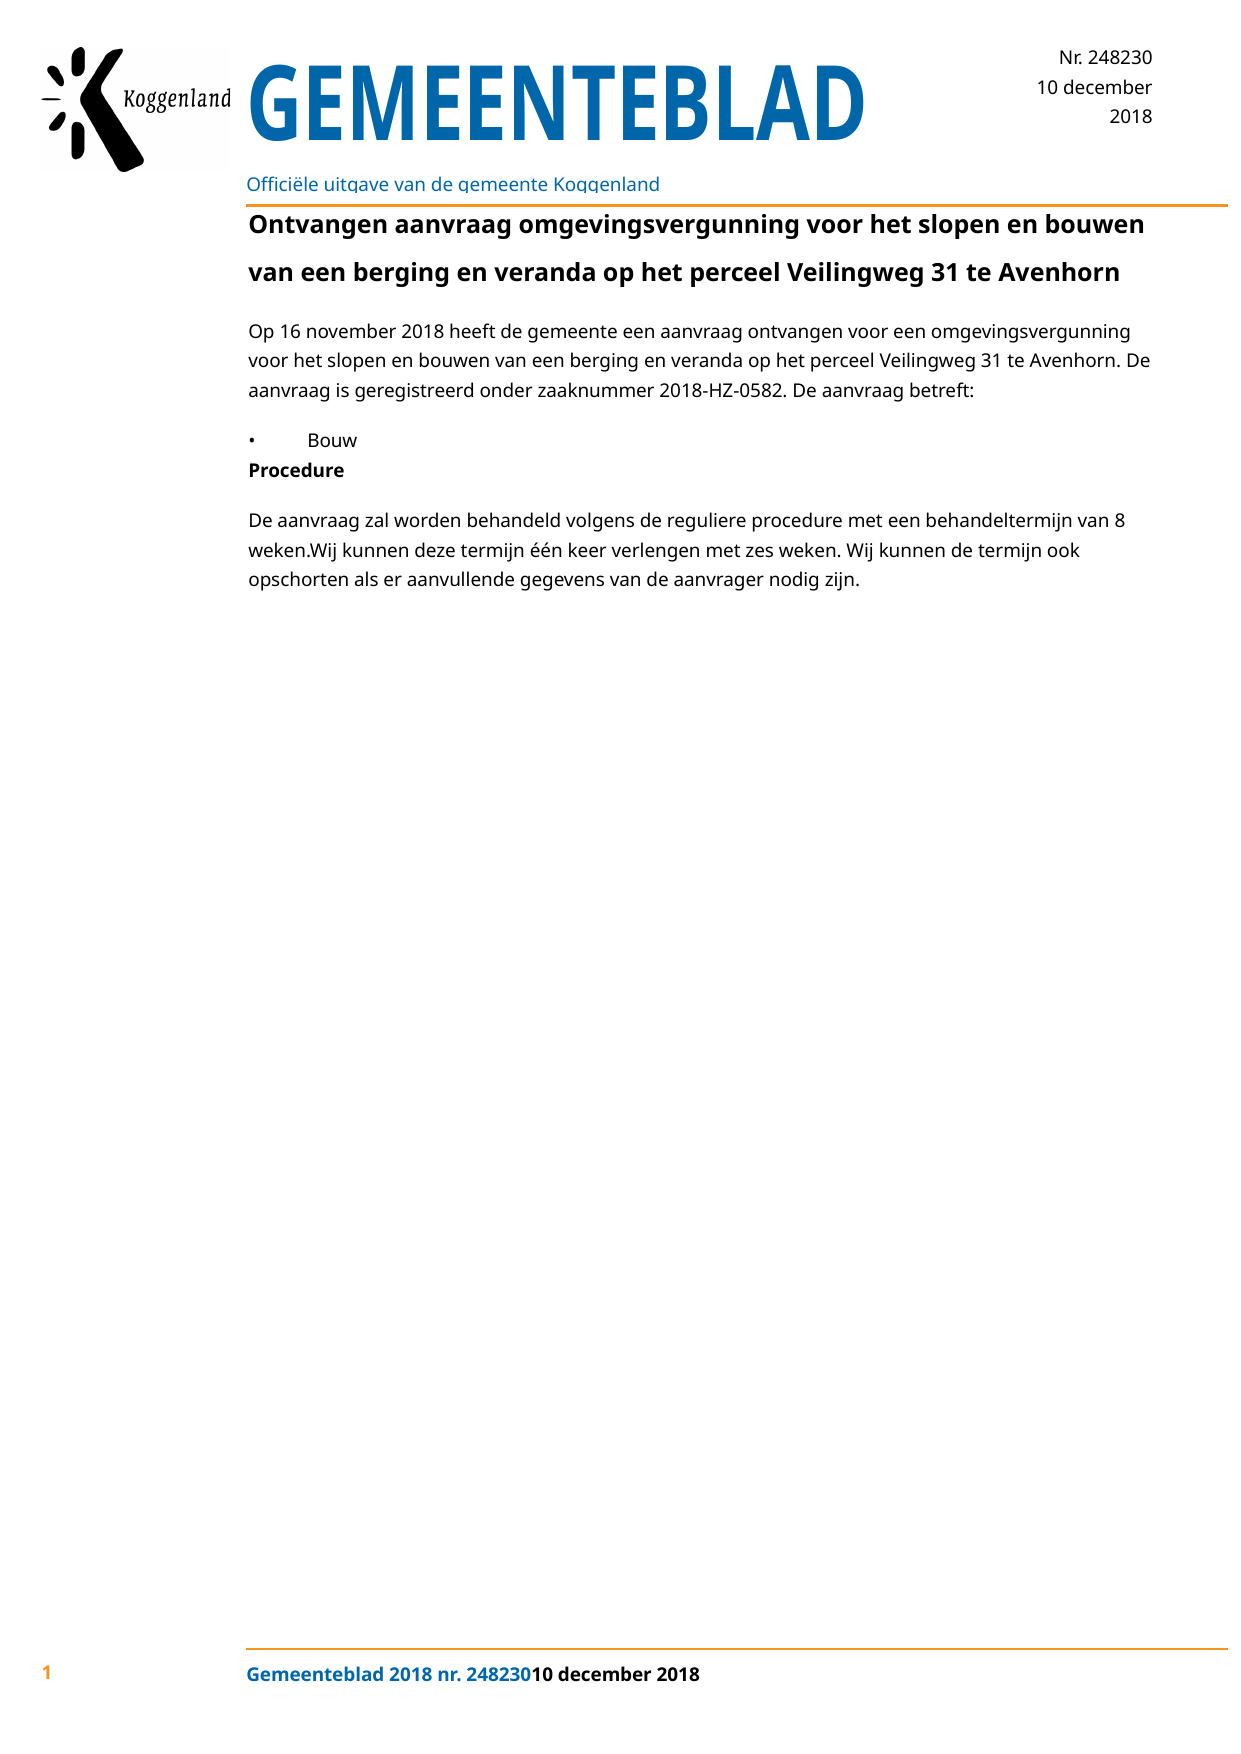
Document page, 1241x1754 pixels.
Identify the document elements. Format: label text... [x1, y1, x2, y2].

list Bouw [248, 427, 1152, 453]
text Ontvangen aanvraag omgevingsvergunning voor het slopen en bouwen van een berging en veranda op het perceel Veilingweg 31 te Avenhorn [248, 207, 1152, 288]
text Op 16 november 2018 heeft de gemeente een aanvraag ontvangen voor een omgevingsvergunning voor het slopen en bouwen van een berging en veranda op het perceel Veilingweg 31 te Avenhorn. De aanvraag is geregistreerd onder zaaknummer 2018-HZ-0582. De aanvraag betreft: [248, 318, 1152, 403]
picture [41, 47, 231, 172]
text Procedure [248, 457, 1152, 483]
text De aanvraag zal worden behandeld volgens de reguliere procedure met een behandeltermijn van 8 weken.Wij kunnen deze termijn één keer verlengen met zes weken. Wij kunnen de termijn ook opschorten als er aanvullende gegevens van de aanvrager nodig zijn. [248, 507, 1152, 592]
